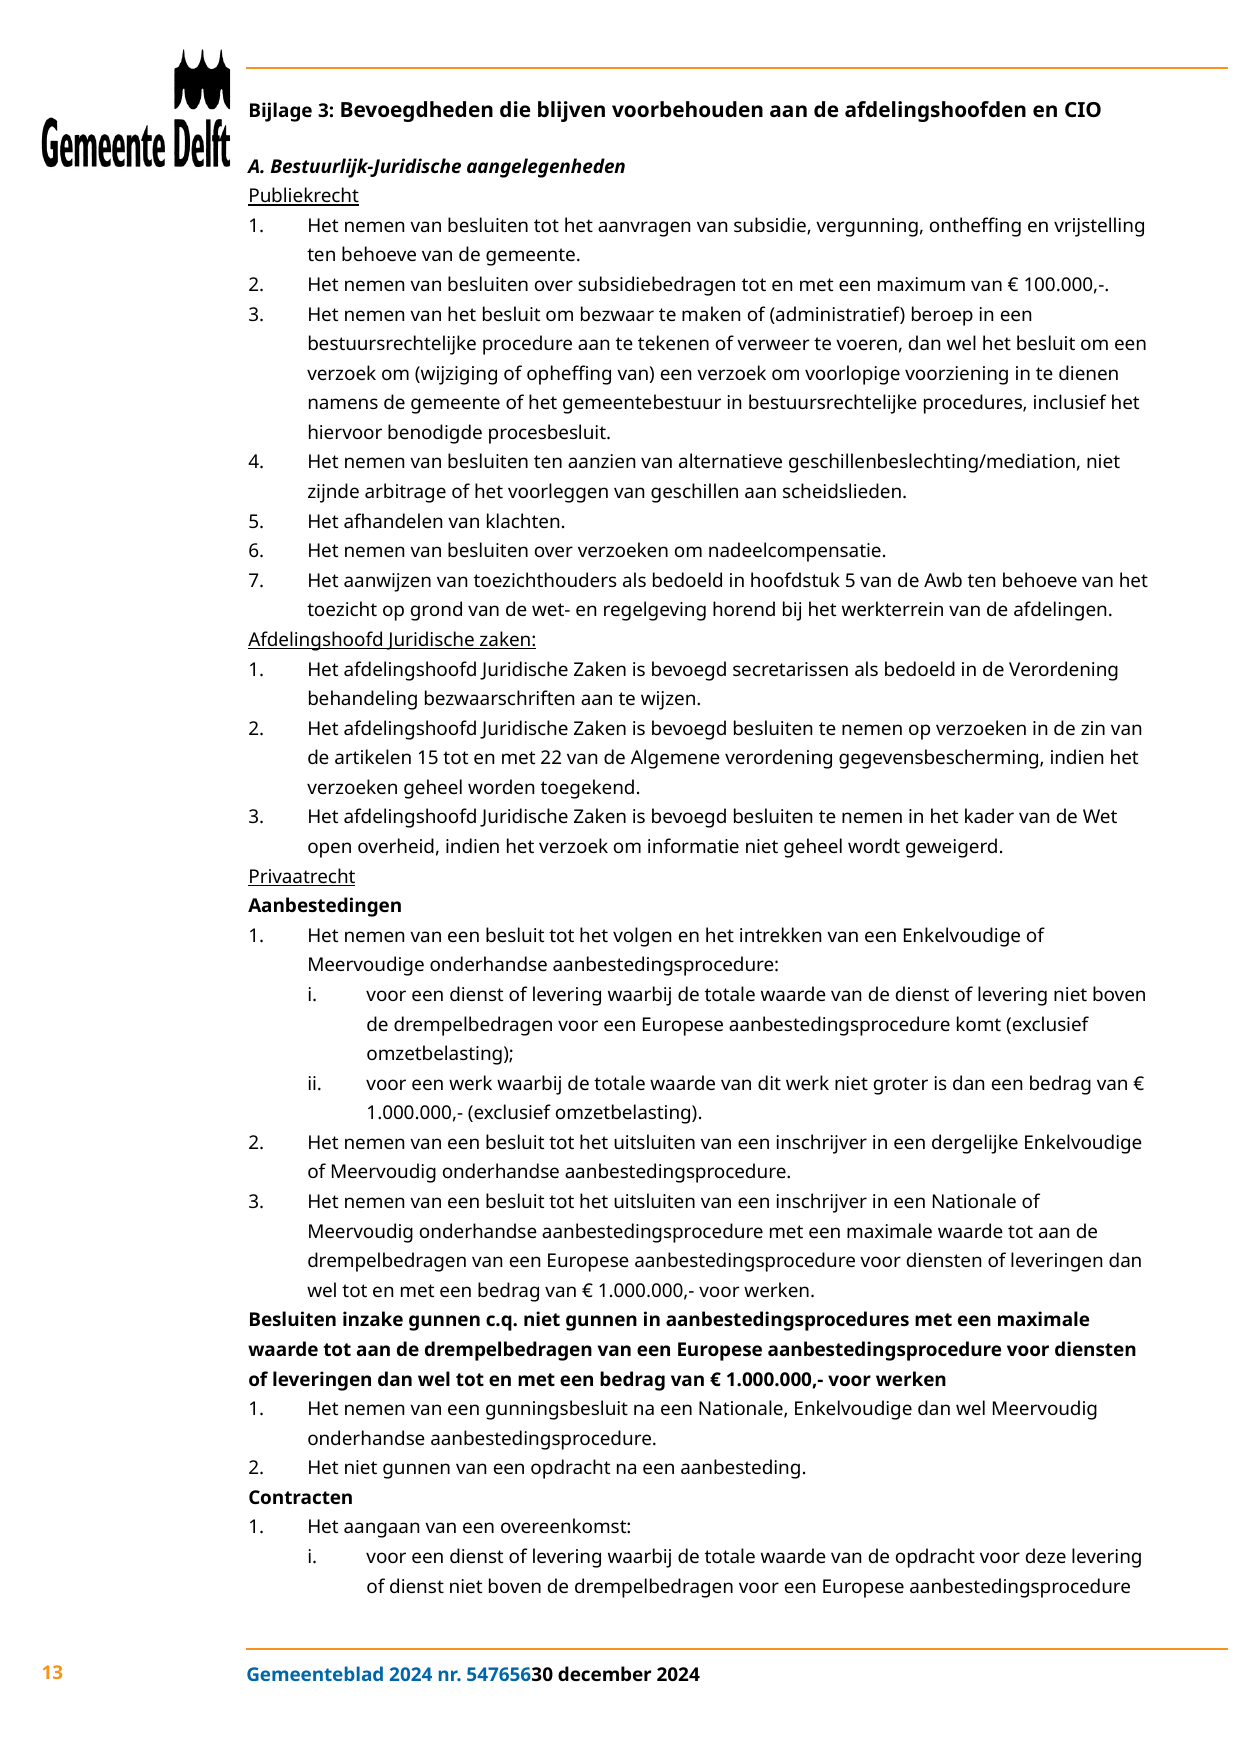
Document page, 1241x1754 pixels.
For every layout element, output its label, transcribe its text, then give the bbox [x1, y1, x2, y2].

list voor een dienst of levering waarbij de totale waarde van de opdracht voor deze levering of dienst niet boven de drempelbedragen voor een Europese aanbestedingsprocedure [307, 1543, 1152, 1599]
list Het nemen van een besluit tot het volgen en het intrekken van een Enkelvoudige of Meervoudige onderhandse aanbestedingsprocedure: [248, 922, 1152, 977]
list Het nemen van een besluit tot het uitsluiten van een inschrijver in een Nationale of Meervoudig onderhandse aanbestedingsprocedure met een maximale waarde tot aan de drempelbedragen van een Europese aanbestedingsprocedure voor diensten of leveringen dan wel tot en met een bedrag van € 1.000.000,- voor werken. [248, 1188, 1152, 1303]
list Het aangaan van een overeenkomst: [248, 1514, 1152, 1539]
list Het afdelingshoofd Juridische Zaken is bevoegd besluiten te nemen op verzoeken in de zin van de artikelen 15 tot en met 22 van de Algemene verordening gegevensbescherming, indien het verzoeken geheel worden toegekend. [248, 715, 1152, 800]
list Het nemen van besluiten tot het aanvragen van subsidie, vergunning, ontheffing en vrijstelling ten behoeve van de gemeente. [248, 212, 1152, 267]
text Besluiten inzake gunnen c.q. niet gunnen in aanbestedingsprocedures met een maximale waarde tot aan de drempelbedragen van een Europese aanbestedingsprocedure voor diensten of leveringen dan wel tot en met een bedrag van € 1.000.000,- voor werken [248, 1307, 1152, 1392]
list Het nemen van besluiten ten aanzien van alternatieve geschillenbeslechting/mediation, niet zijnde arbitrage of het voorleggen van geschillen aan scheidslieden. [248, 449, 1152, 504]
list Het nemen van besluiten over subsidiebedragen tot en met een maximum van € 100.000,-. [248, 271, 1152, 297]
list Het nemen van een gunningsbesluit na een Nationale, Enkelvoudige dan wel Meervoudig onderhandse aanbestedingsprocedure. [248, 1395, 1152, 1451]
list Het nemen van een besluit tot het uitsluiten van een inschrijver in een dergelijke Enkelvoudige of Meervoudig onderhandse aanbestedingsprocedure. [248, 1129, 1152, 1184]
list Het niet gunnen van een opdracht na een aanbesteding. [248, 1454, 1152, 1480]
text A. Bestuurlijk-Juridische aangelegenheden [248, 153, 1152, 179]
text Publiekrecht [248, 182, 1152, 208]
picture [41, 47, 231, 172]
list Het afdelingshoofd Juridische Zaken is bevoegd secretarissen als bedoeld in de Verordening behandeling bezwaarschriften aan te wijzen. [248, 656, 1152, 711]
text Aanbestedingen [248, 892, 1152, 918]
text Privaatrecht [248, 863, 1152, 889]
list voor een werk waarbij de totale waarde van dit werk niet groter is dan een bedrag van € 1.000.000,- (exclusief omzetbelasting). [307, 1070, 1152, 1125]
list Het nemen van besluiten over verzoeken om nadeelcompensatie. [248, 537, 1152, 563]
text Bijlage 3: Bevoegdheden die blijven voorbehouden aan de afdelingshoofden en CIO [248, 95, 1152, 123]
text Afdelingshoofd Juridische zaken: [248, 626, 1152, 652]
list voor een dienst of levering waarbij de totale waarde van de dienst of levering niet boven de drempelbedragen voor een Europese aanbestedingsprocedure komt (exclusief omzetbelasting); [307, 981, 1152, 1066]
text Contracten [248, 1484, 1152, 1510]
list Het nemen van het besluit om bezwaar te maken of (administratief) beroep in een bestuursrechtelijke procedure aan te tekenen of verweer te voeren, dan wel het besluit om een verzoek om (wijziging of opheffing van) een verzoek om voorlopige voorziening in te dienen namens de gemeente of het gemeentebestuur in bestuursrechtelijke procedures, inclusief het hiervoor benodigde procesbesluit. [248, 301, 1152, 445]
list Het afhandelen van klachten. [248, 508, 1152, 534]
list Het afdelingshoofd Juridische Zaken is bevoegd besluiten te nemen in het kader van de Wet open overheid, indien het verzoek om informatie niet geheel wordt geweigerd. [248, 804, 1152, 859]
list Het aanwijzen van toezichthouders als bedoeld in hoofdstuk 5 van de Awb ten behoeve van het toezicht op grond van de wet- en regelgeving horend bij het werkterrein van de afdelingen. [248, 567, 1152, 622]
